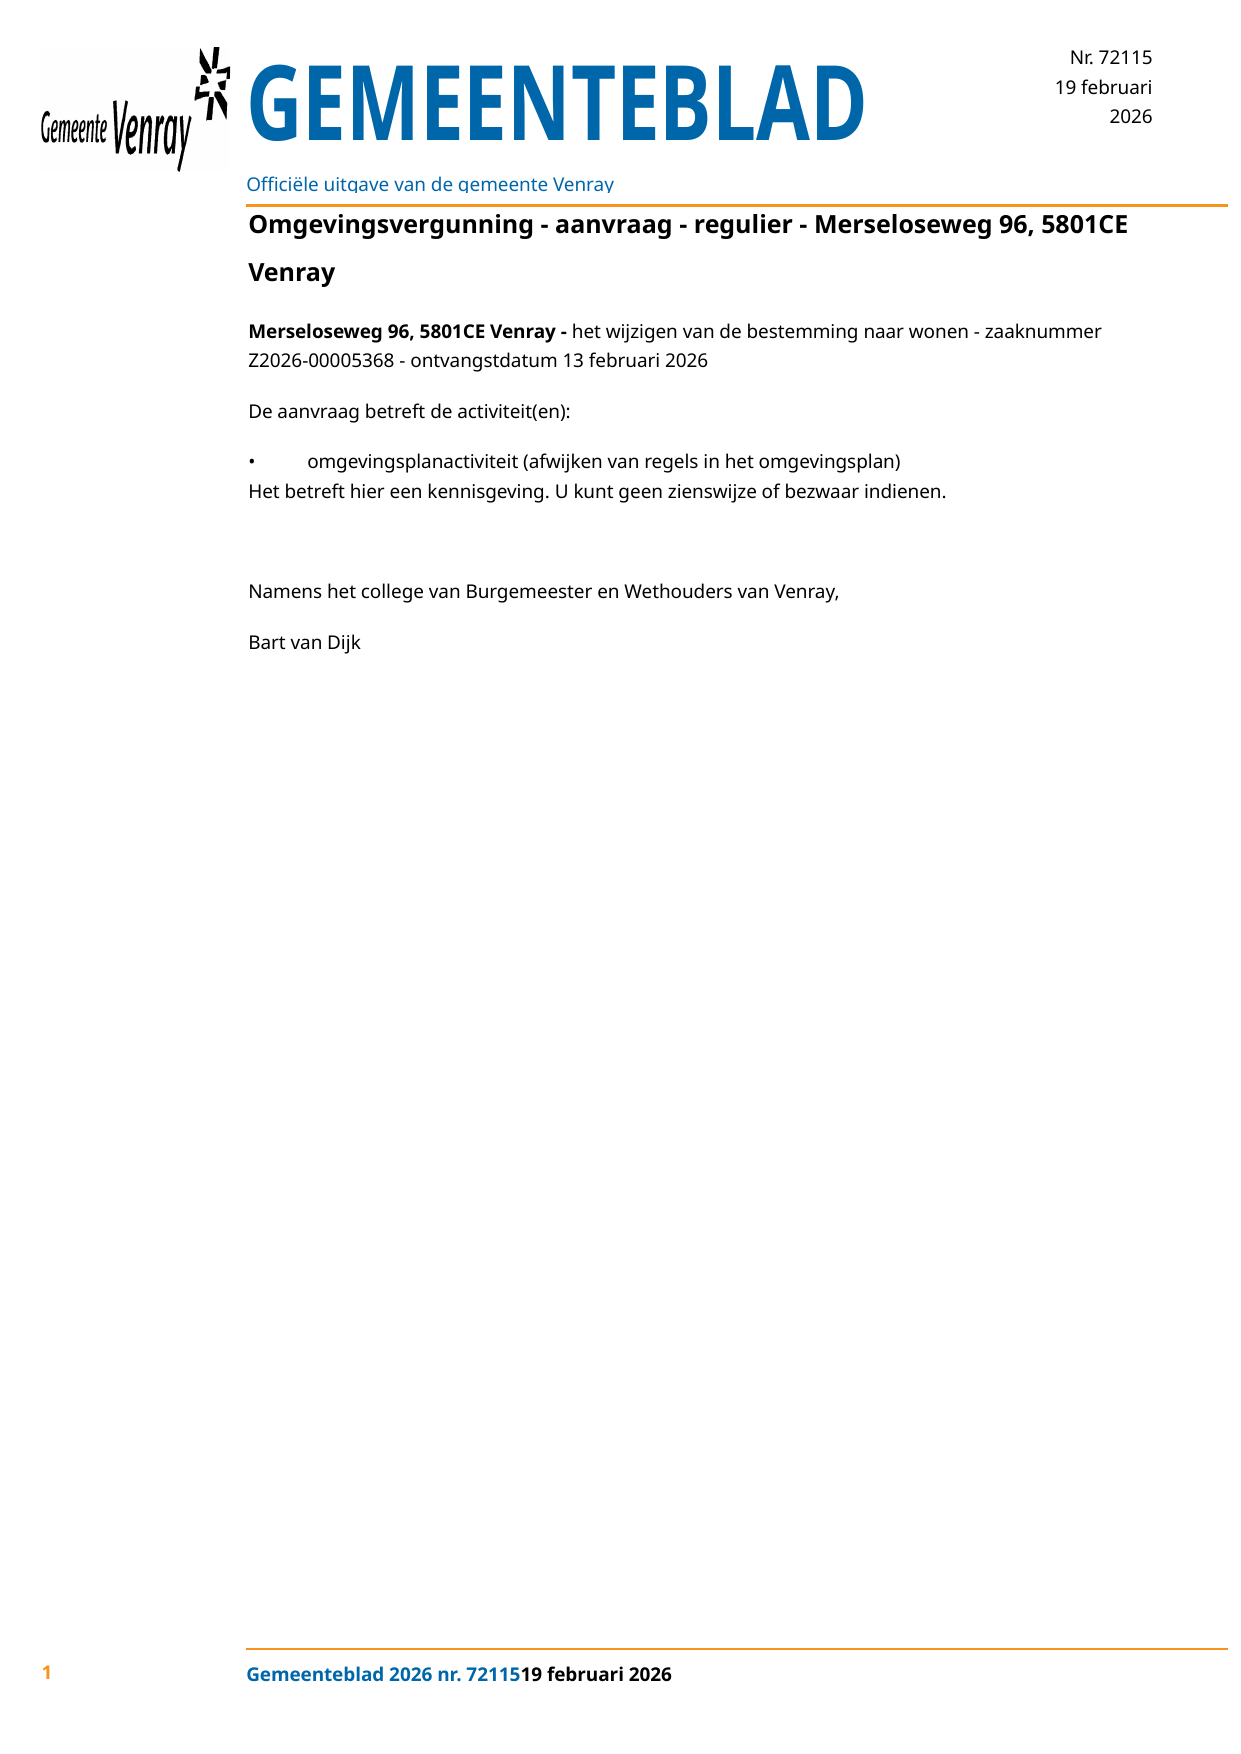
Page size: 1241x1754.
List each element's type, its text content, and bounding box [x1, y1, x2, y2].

text De aanvraag betreft de activiteit(en): [248, 398, 1152, 424]
text Bart van Dijk [248, 629, 1152, 655]
text Omgevingsvergunning - aanvraag - regulier - Merseloseweg 96, 5801CE Venray [248, 207, 1152, 288]
text Namens het college van Burgemeester en Wethouders van Venray, [248, 579, 1152, 604]
text Het betreft hier een kennisgeving. U kunt geen zienswijze of bezwaar indienen. [248, 478, 1152, 504]
picture [41, 47, 231, 172]
list omgevingsplanactiviteit (afwijken van regels in het omgevingsplan) [248, 448, 1152, 474]
text Merseloseweg 96, 5801CE Venray - het wijzigen van de bestemming naar wonen - zaaknummer Z2026-00005368 - ontvangstdatum 13 februari 2026 [248, 318, 1152, 373]
